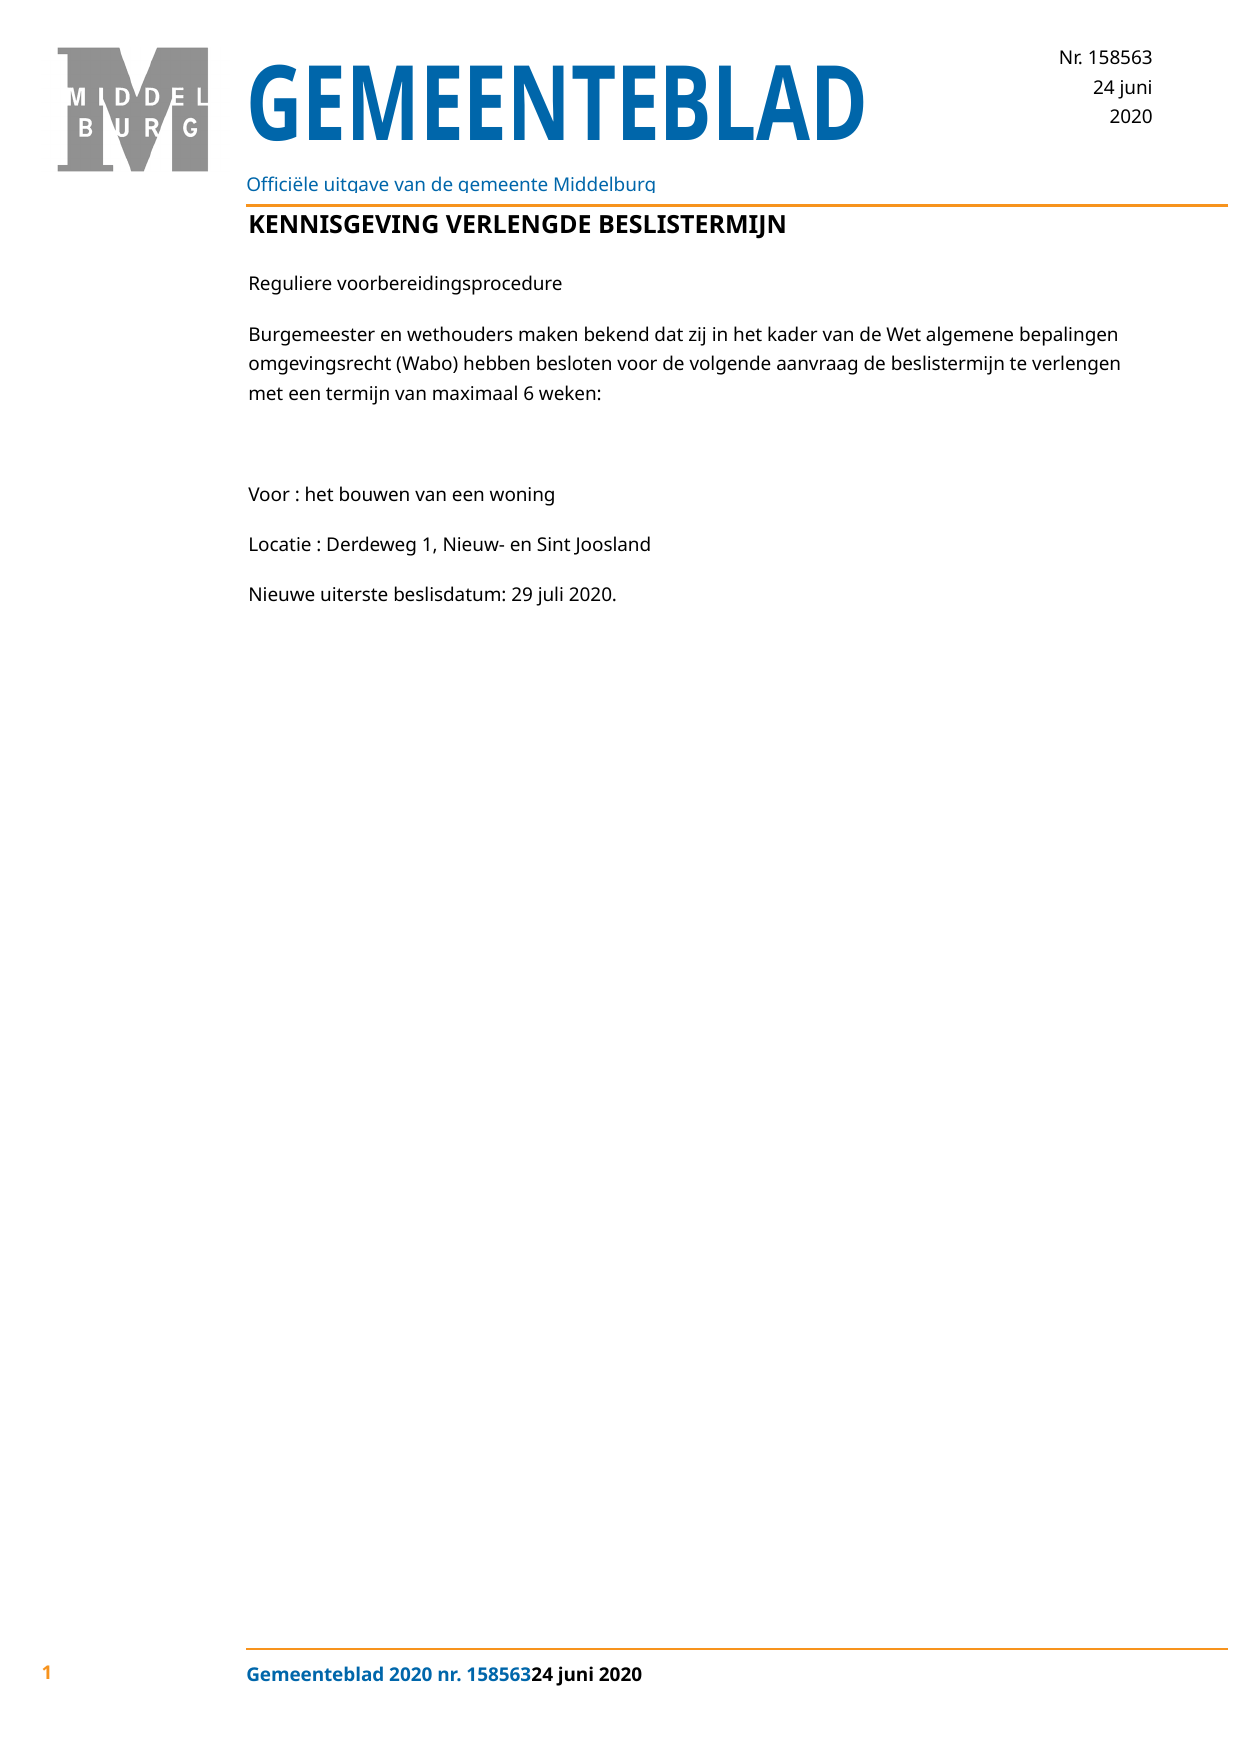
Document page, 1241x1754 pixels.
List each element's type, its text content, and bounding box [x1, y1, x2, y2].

text Reguliere voorbereidingsprocedure [248, 270, 1152, 296]
text Nieuwe uiterste beslisdatum: 29 juli 2020. [248, 582, 1152, 607]
text Locatie : Derdeweg 1, Nieuw- en Sint Joosland [248, 531, 1152, 557]
text KENNISGEVING VERLENGDE BESLISTERMIJN [248, 207, 1152, 241]
text Voor : het bouwen van een woning [248, 481, 1152, 506]
text Burgemeester en wethouders maken bekend dat zij in het kader van de Wet algemene bepalingen omgevingsrecht (Wabo) hebben besloten voor de volgende aanvraag de beslistermijn te verlengen met een termijn van maximaal 6 weken: [248, 321, 1152, 406]
picture [41, 47, 231, 172]
